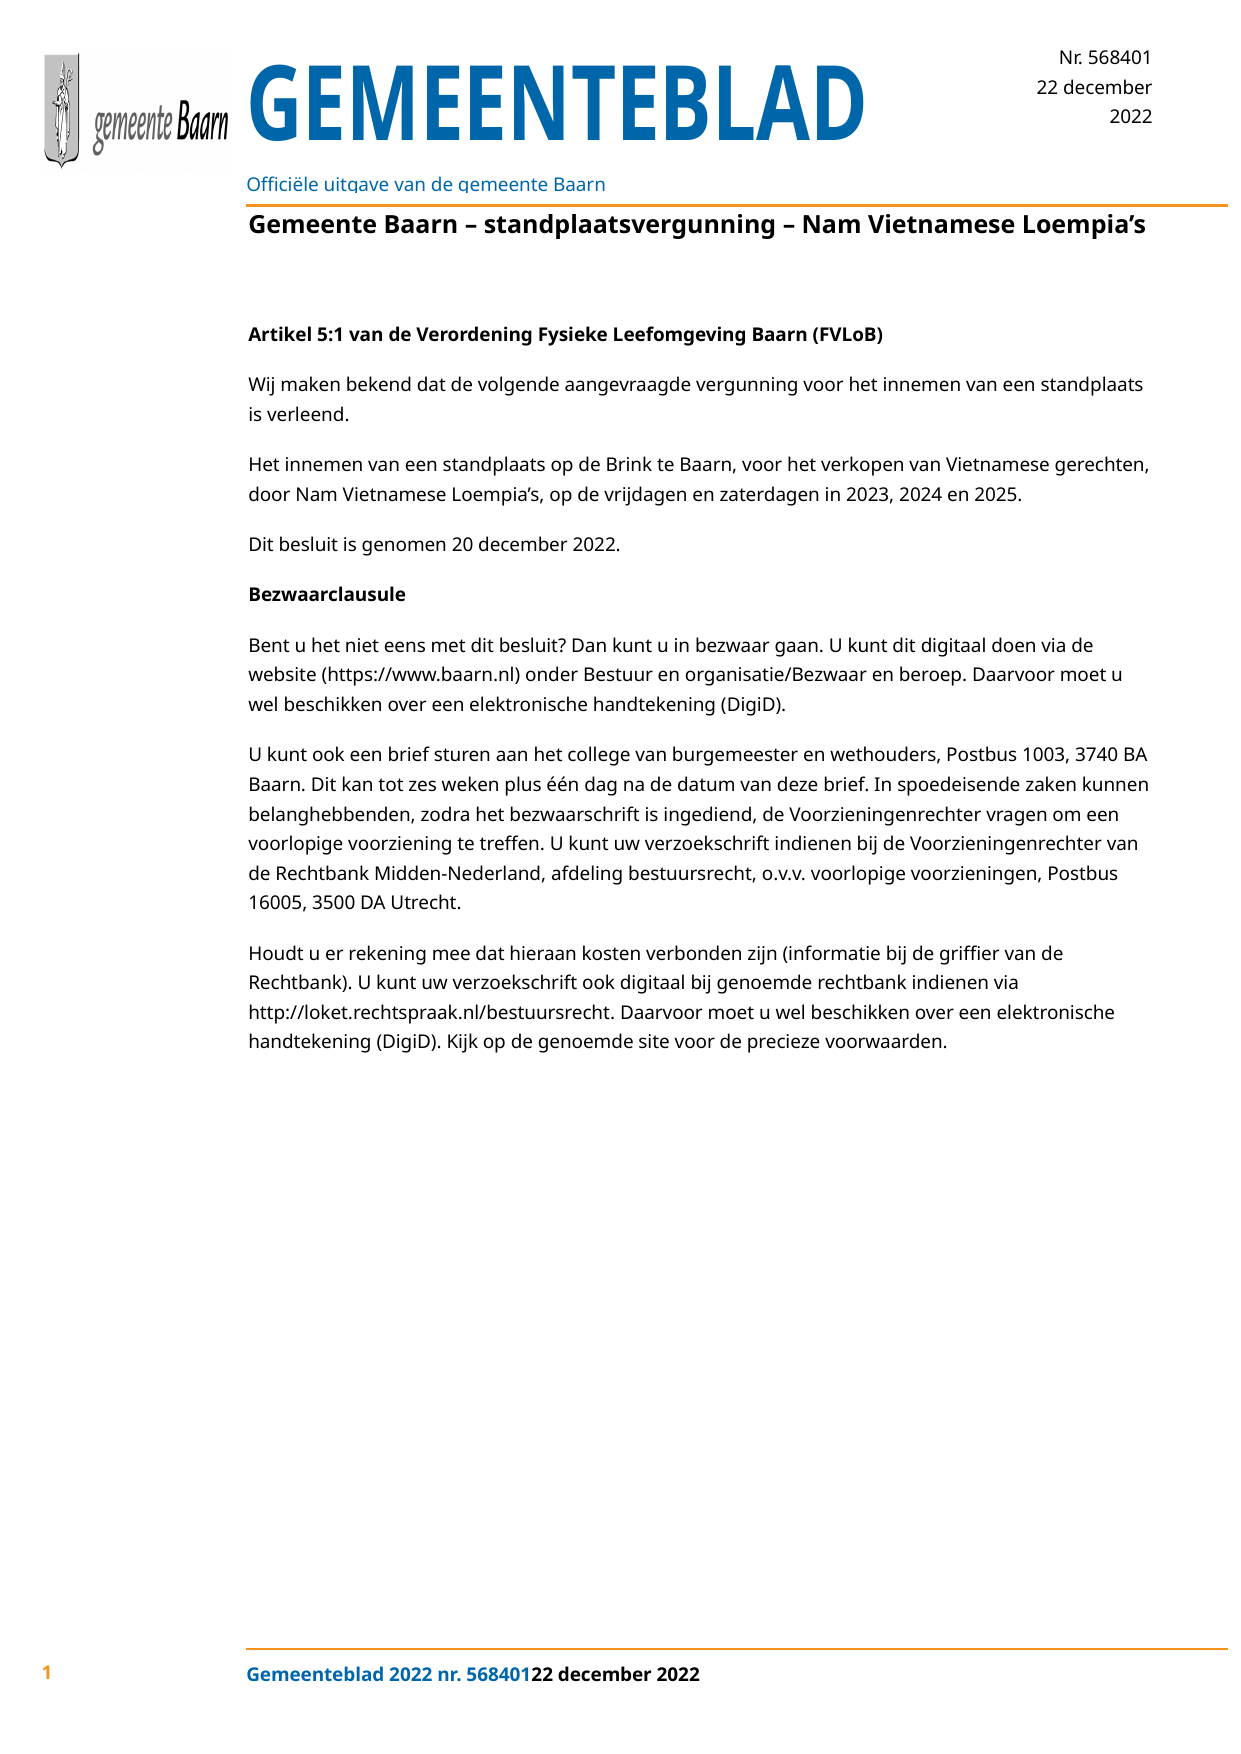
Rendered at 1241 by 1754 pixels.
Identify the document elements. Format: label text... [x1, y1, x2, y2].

text Bent u het niet eens met dit besluit? Dan kunt u in bezwaar gaan. U kunt dit digitaal doen via de website (https://www.baarn.nl) onder Bestuur en organisatie/Bezwaar en beroep. Daarvoor moet u wel beschikken over een elektronische handtekening (DigiD). [248, 632, 1152, 717]
text Wij maken bekend dat de volgende aangevraagde vergunning voor het innemen van een standplaats is verleend. [248, 371, 1152, 426]
picture [41, 47, 231, 172]
text Artikel 5:1 van de Verordening Fysieke Leefomgeving Baarn (FVLoB) [248, 321, 1152, 346]
text Dit besluit is genomen 20 december 2022. [248, 531, 1152, 557]
text Bezwaarclausule [248, 582, 1152, 607]
text U kunt ook een brief sturen aan het college van burgemeester en wethouders, Postbus 1003, 3740 BA Baarn. Dit kan tot zes weken plus één dag na de datum van deze brief. In spoedeisende zaken kunnen belanghebbenden, zodra het bezwaarschrift is ingediend, de Voorzieningenrechter vragen om een voorlopige voorziening te treffen. U kunt uw verzoekschrift indienen bij de Voorzieningenrechter van de Rechtbank Midden-Nederland, afdeling bestuursrecht, o.v.v. voorlopige voorzieningen, Postbus 16005, 3500 DA Utrecht. [248, 742, 1152, 915]
text Het innemen van een standplaats op de Brink te Baarn, voor het verkopen van Vietnamese gerechten, door Nam Vietnamese Loempia’s, op de vrijdagen en zaterdagen in 2023, 2024 en 2025. [248, 451, 1152, 506]
text Gemeente Baarn – standplaatsvergunning – Nam Vietnamese Loempia’s [248, 207, 1152, 241]
text Houdt u er rekening mee dat hieraan kosten verbonden zijn (informatie bij de griffier van de Rechtbank). U kunt uw verzoekschrift ook digitaal bij genoemde rechtbank indienen via http://loket.rechtspraak.nl/bestuursrecht. Daarvoor moet u wel beschikken over een elektronische handtekening (DigiD). Kijk op de genoemde site voor de precieze voorwaarden. [248, 940, 1152, 1054]
